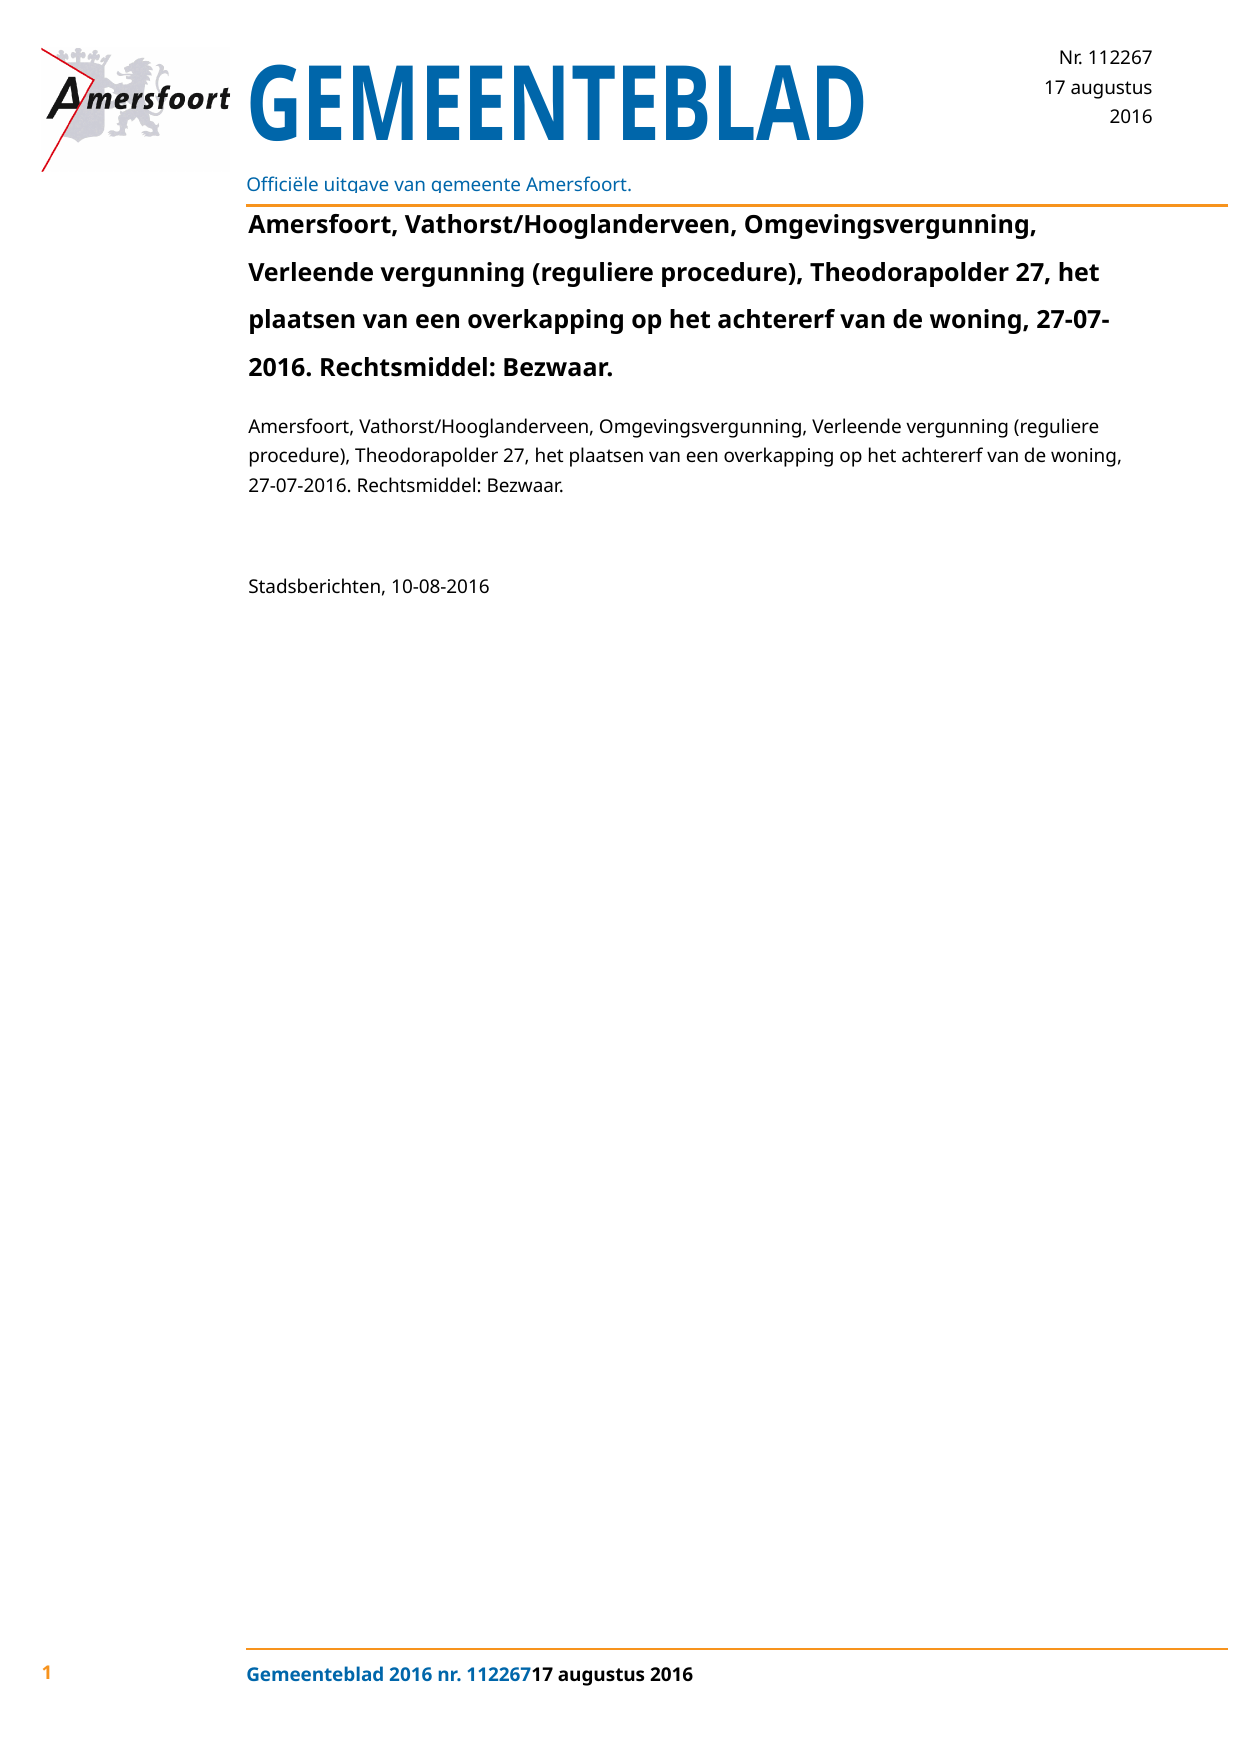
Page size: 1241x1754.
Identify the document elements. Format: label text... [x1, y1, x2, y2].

text Amersfoort, Vathorst/Hooglanderveen, Omgevingsvergunning, Verleende vergunning (reguliere procedure), Theodorapolder 27, het plaatsen van een overkapping op het achtererf van de woning, 27-07-2016. Rechtsmiddel: Bezwaar. [248, 207, 1152, 384]
picture [41, 47, 231, 172]
text Stadsberichten, 10-08-2016 [248, 573, 1152, 599]
text Amersfoort, Vathorst/Hooglanderveen, Omgevingsvergunning, Verleende vergunning (reguliere procedure), Theodorapolder 27, het plaatsen van een overkapping op het achtererf van de woning, 27-07-2016. Rechtsmiddel: Bezwaar. [248, 413, 1152, 498]
